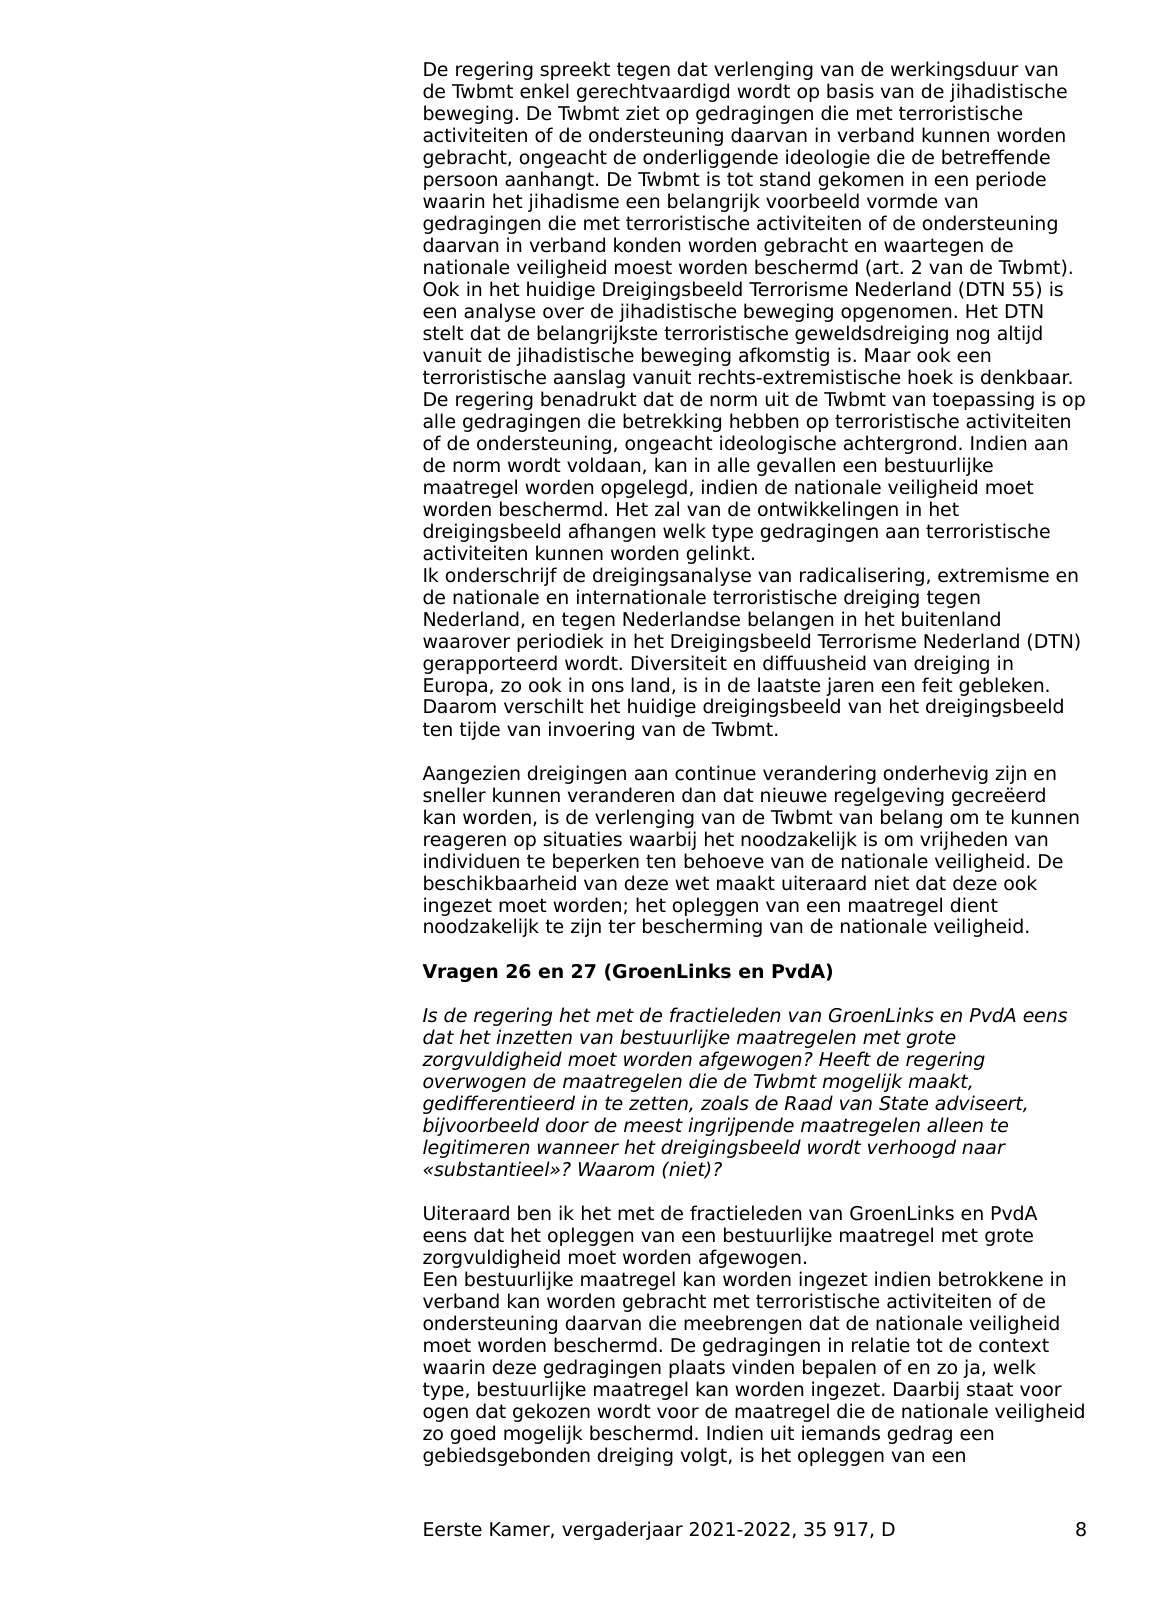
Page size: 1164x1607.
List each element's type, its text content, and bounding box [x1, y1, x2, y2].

text De regering spreekt tegen dat verlenging van de werkingsduur van de Twbmt enkel gerechtvaardigd wordt op basis van de jihadistische beweging. De Twbmt ziet op gedragingen die met terroristische activiteiten of de ondersteuning daarvan in verband kunnen worden gebracht, ongeacht de onderliggende ideologie die de betreffende persoon aanhangt. De Twbmt is tot stand gekomen in een periode waarin het jihadisme een belangrijk voorbeeld vormde van gedragingen die met terroristische activiteiten of de ondersteuning daarvan in verband konden worden gebracht en waartegen de nationale veiligheid moest worden beschermd (art. 2 van de Twbmt). Ook in het huidige Dreigingsbeeld Terrorisme Nederland (DTN 55) is een analyse over de jihadistische beweging opgenomen. Het DTN stelt dat de belangrijkste terroristische geweldsdreiging nog altijd vanuit de jihadistische beweging afkomstig is. Maar ook een terroristische aanslag vanuit rechts-extremistische hoek is denkbaar. [422, 59, 1087, 389]
text Ik onderschrijf de dreigingsanalyse van radicalisering, extremisme en de nationale en internationale terroristische dreiging tegen Nederland, en tegen Nederlandse belangen in het buitenland waarover periodiek in het Dreigingsbeeld Terrorisme Nederland (DTN) gerapporteerd wordt. Diversiteit en diffuusheid van dreiging in Europa, zo ook in ons land, is in de laatste jaren een feit gebleken. Daarom verschilt het huidige dreigingsbeeld van het dreigingsbeeld ten tijde van invoering van de Twbmt. [422, 564, 1087, 740]
text Uiteraard ben ik het met de fractieleden van GroenLinks en PvdA eens dat het opleggen van een bestuurlijke maatregel met grote zorgvuldigheid moet worden afgewogen. [422, 1203, 1087, 1269]
text De regering benadrukt dat de norm uit de Twbmt van toepassing is op alle gedragingen die betrekking hebben op terroristische activiteiten of de ondersteuning, ongeacht ideologische achtergrond. Indien aan de norm wordt voldaan, kan in alle gevallen een bestuurlijke maatregel worden opgelegd, indien de nationale veiligheid moet worden beschermd. Het zal van de ontwikkelingen in het dreigingsbeeld afhangen welk type gedragingen aan terroristische activiteiten kunnen worden gelinkt. [422, 389, 1087, 564]
text Aangezien dreigingen aan continue verandering onderhevig zijn en sneller kunnen veranderen dan dat nieuwe regelgeving gecreëerd kan worden, is de verlenging van de Twbmt van belang om te kunnen reageren op situaties waarbij het noodzakelijk is om vrijheden van individuen te beperken ten behoeve van de nationale veiligheid. De beschikbaarheid van deze wet maakt uiteraard niet dat deze ook ingezet moet worden; het opleggen van een maatregel dient noodzakelijk te zijn ter bescherming van de nationale veiligheid. [422, 763, 1087, 938]
text Is de regering het met de fractieleden van GroenLinks en PvdA eens dat het inzetten van bestuurlijke maatregelen met grote zorgvuldigheid moet worden afgewogen? Heeft de regering overwogen de maatregelen die de Twbmt mogelijk maakt, gedifferentieerd in te zetten, zoals de Raad van State adviseert, bijvoorbeeld door de meest ingrijpende maatregelen alleen te legitimeren wanneer het dreigingsbeeld wordt verhoogd naar «substantieel»? Waarom (niet)? [422, 1005, 1087, 1181]
subtitle Vragen 26 en 27 (GroenLinks en PvdA) [422, 961, 1087, 983]
text Een bestuurlijke maatregel kan worden ingezet indien betrokkene in verband kan worden gebracht met terroristische activiteiten of de ondersteuning daarvan die meebrengen dat de nationale veiligheid moet worden beschermd. De gedragingen in relatie tot de context waarin deze gedragingen plaats vinden bepalen of en zo ja, welk type, bestuurlijke maatregel kan worden ingezet. Daarbij staat voor ogen dat gekozen wordt voor de maatregel die de nationale veiligheid zo goed mogelijk beschermd. Indien uit iemands gedrag een gebiedsgebonden dreiging volgt, is het opleggen van een [422, 1269, 1087, 1467]
